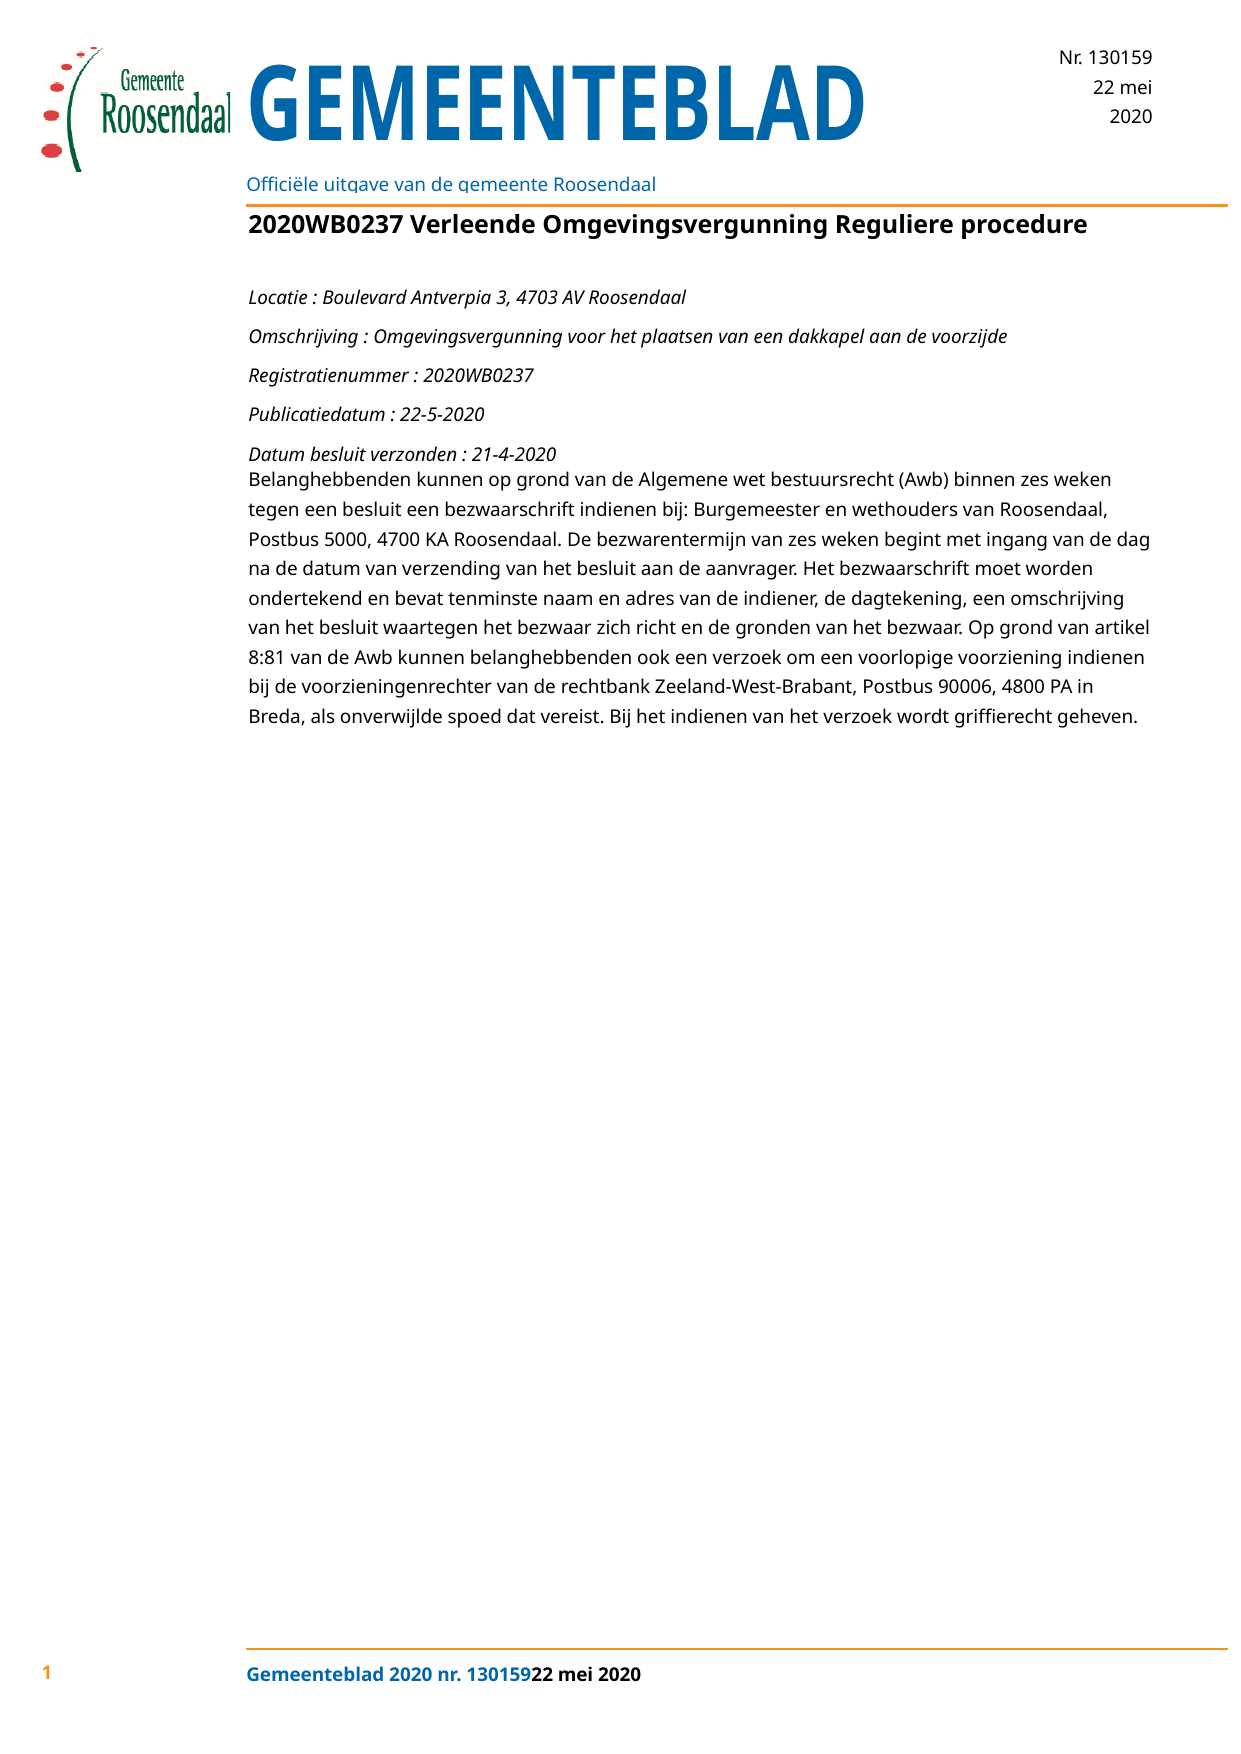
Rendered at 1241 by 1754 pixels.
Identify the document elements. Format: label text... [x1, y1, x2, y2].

text 2020WB0237 Verleende Omgevingsvergunning Reguliere procedure [248, 207, 1152, 241]
text Publicatiedatum : 22-5-2020 [248, 402, 1152, 427]
text Locatie : Boulevard Antverpia 3, 4703 AV Roosendaal [248, 284, 1152, 309]
text Omschrijving : Omgevingsvergunning voor het plaatsen van een dakkapel aan de voorzijde [248, 323, 1152, 349]
text Belanghebbenden kunnen op grond van de Algemene wet bestuursrecht (Awb) binnen zes weken tegen een besluit een bezwaarschrift indienen bij: Burgemeester en wethouders van Roosendaal, Postbus 5000, 4700 KA Roosendaal. De bezwarentermijn van zes weken begint met ingang van de dag na de datum van verzending van het besluit aan de aanvrager. Het bezwaarschrift moet worden ondertekend en bevat tenminste naam en adres van de indiener, de dagtekening, een omschrijving van het besluit waartegen het bezwaar zich richt en de gronden van het bezwaar. Op grond van artikel 8:81 van de Awb kunnen belanghebbenden ook een verzoek om een voorlopige voorziening indienen bij de voorzieningenrechter van de rechtbank Zeeland-West-Brabant, Postbus 90006, 4800 PA in Breda, als onverwijlde spoed dat vereist. Bij het indienen van het verzoek wordt griffierecht geheven. [248, 467, 1152, 729]
picture [41, 47, 231, 172]
text Datum besluit verzonden : 21-4-2020 [248, 441, 1152, 467]
text Registratienummer : 2020WB0237 [248, 362, 1152, 388]
